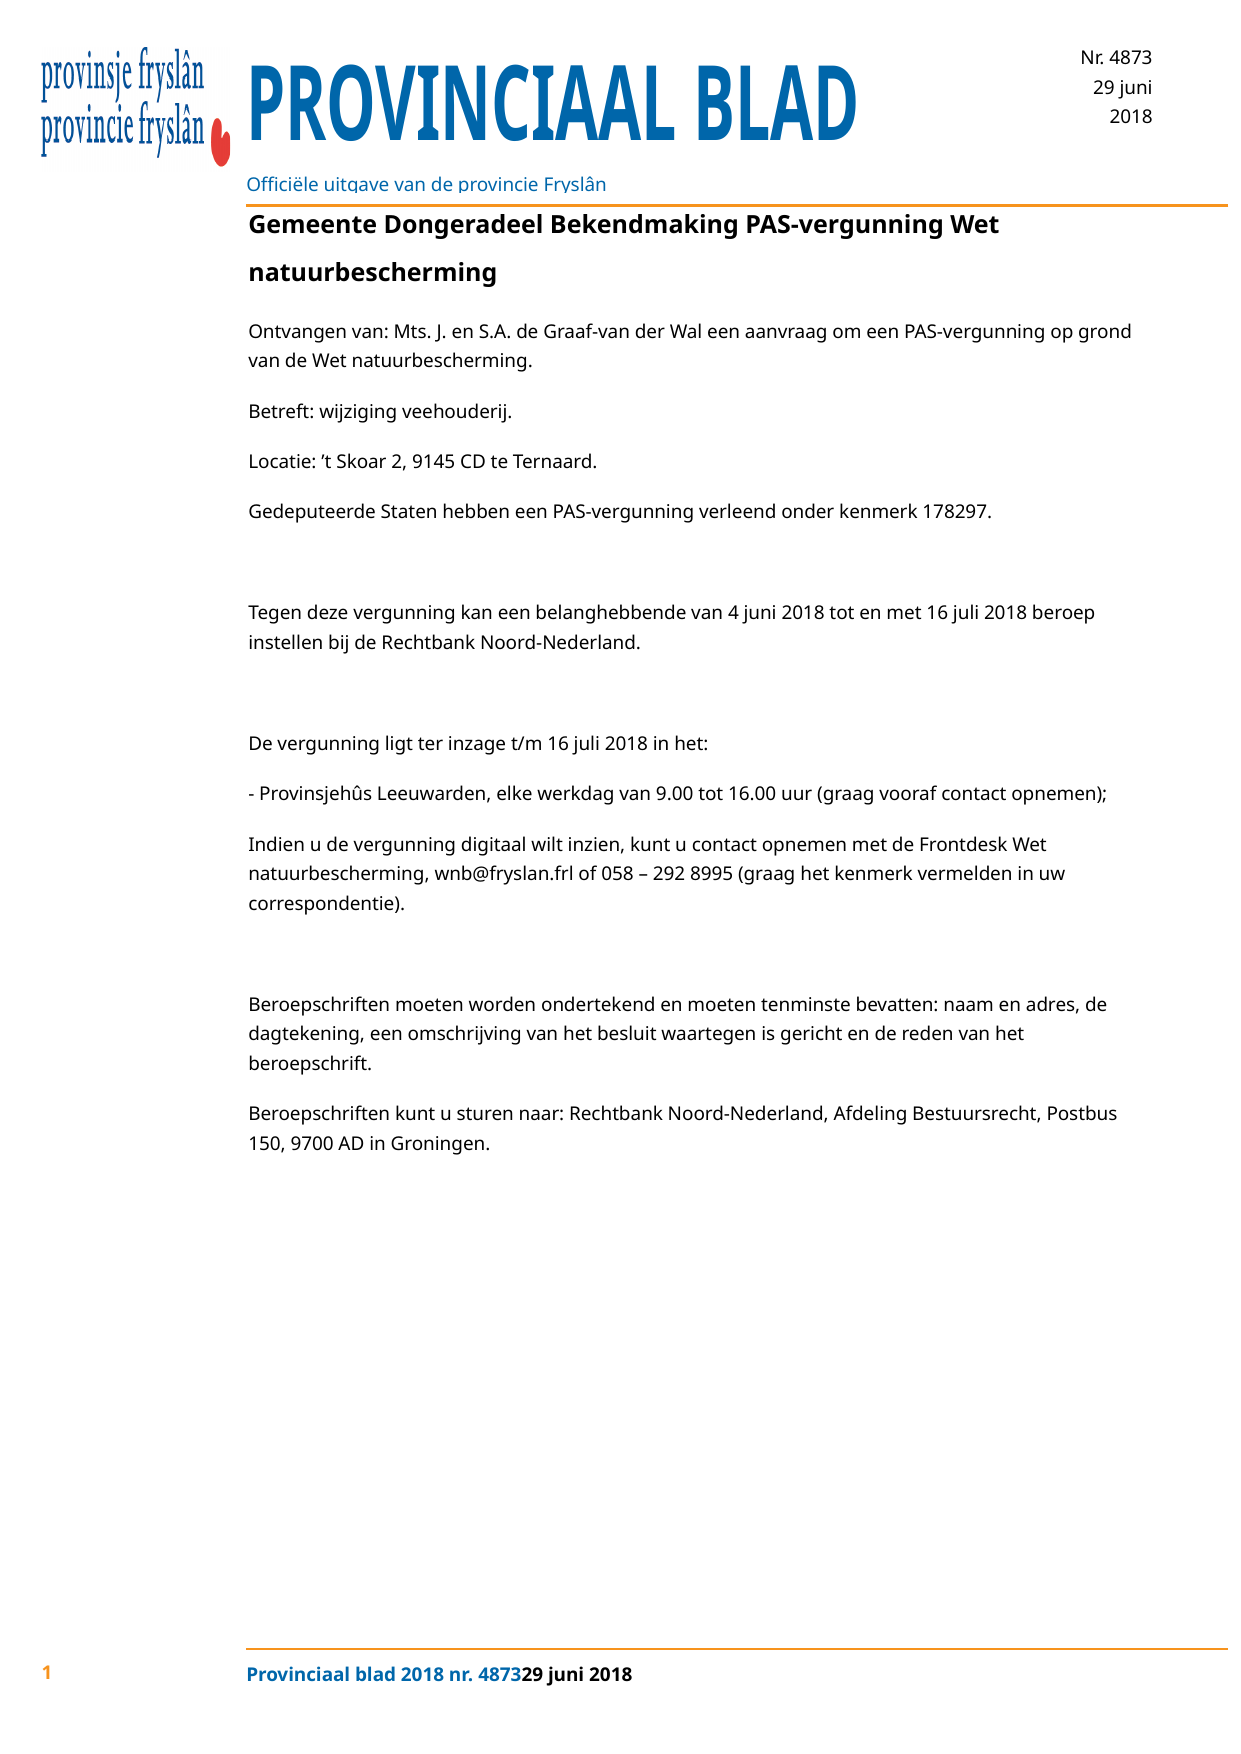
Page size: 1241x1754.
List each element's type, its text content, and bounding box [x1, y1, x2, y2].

text Gedeputeerde Staten hebben een PAS-vergunning verleend onder kenmerk 178297. [248, 499, 1152, 524]
text Tegen deze vergunning kan een belanghebbende van 4 juni 2018 tot en met 16 juli 2018 beroep instellen bij de Rechtbank Noord-Nederland. [248, 599, 1152, 655]
text Locatie: ’t Skoar 2, 9145 CD te Ternaard. [248, 448, 1152, 474]
text Indien u de vergunning digitaal wilt inzien, kunt u contact opnemen met de Frontdesk Wet natuurbescherming, wnb@fryslan.frl of 058 – 292 8995 (graag het kenmerk vermelden in uw correspondentie). [248, 831, 1152, 916]
text Betreft: wijziging veehouderij. [248, 398, 1152, 424]
text Beroepschriften kunt u sturen naar: Rechtbank Noord-Nederland, Afdeling Bestuursrecht, Postbus 150, 9700 AD in Groningen. [248, 1100, 1152, 1156]
text De vergunning ligt ter inzage t/m 16 juli 2018 in het: [248, 730, 1152, 756]
text Ontvangen van: Mts. J. en S.A. de Graaf-van der Wal een aanvraag om een PAS-vergunning op grond van de Wet natuurbescherming. [248, 318, 1152, 373]
text - Provinsjehûs Leeuwarden, elke werkdag van 9.00 tot 16.00 uur (graag vooraf contact opnemen); [248, 780, 1152, 806]
text Beroepschriften moeten worden ondertekend en moeten tenminste bevatten: naam en adres, de dagtekening, een omschrijving van het besluit waartegen is gericht en de reden van het beroepschrift. [248, 991, 1152, 1076]
picture [41, 47, 231, 172]
text Gemeente Dongeradeel Bekendmaking PAS-vergunning Wet natuurbescherming [248, 207, 1152, 288]
